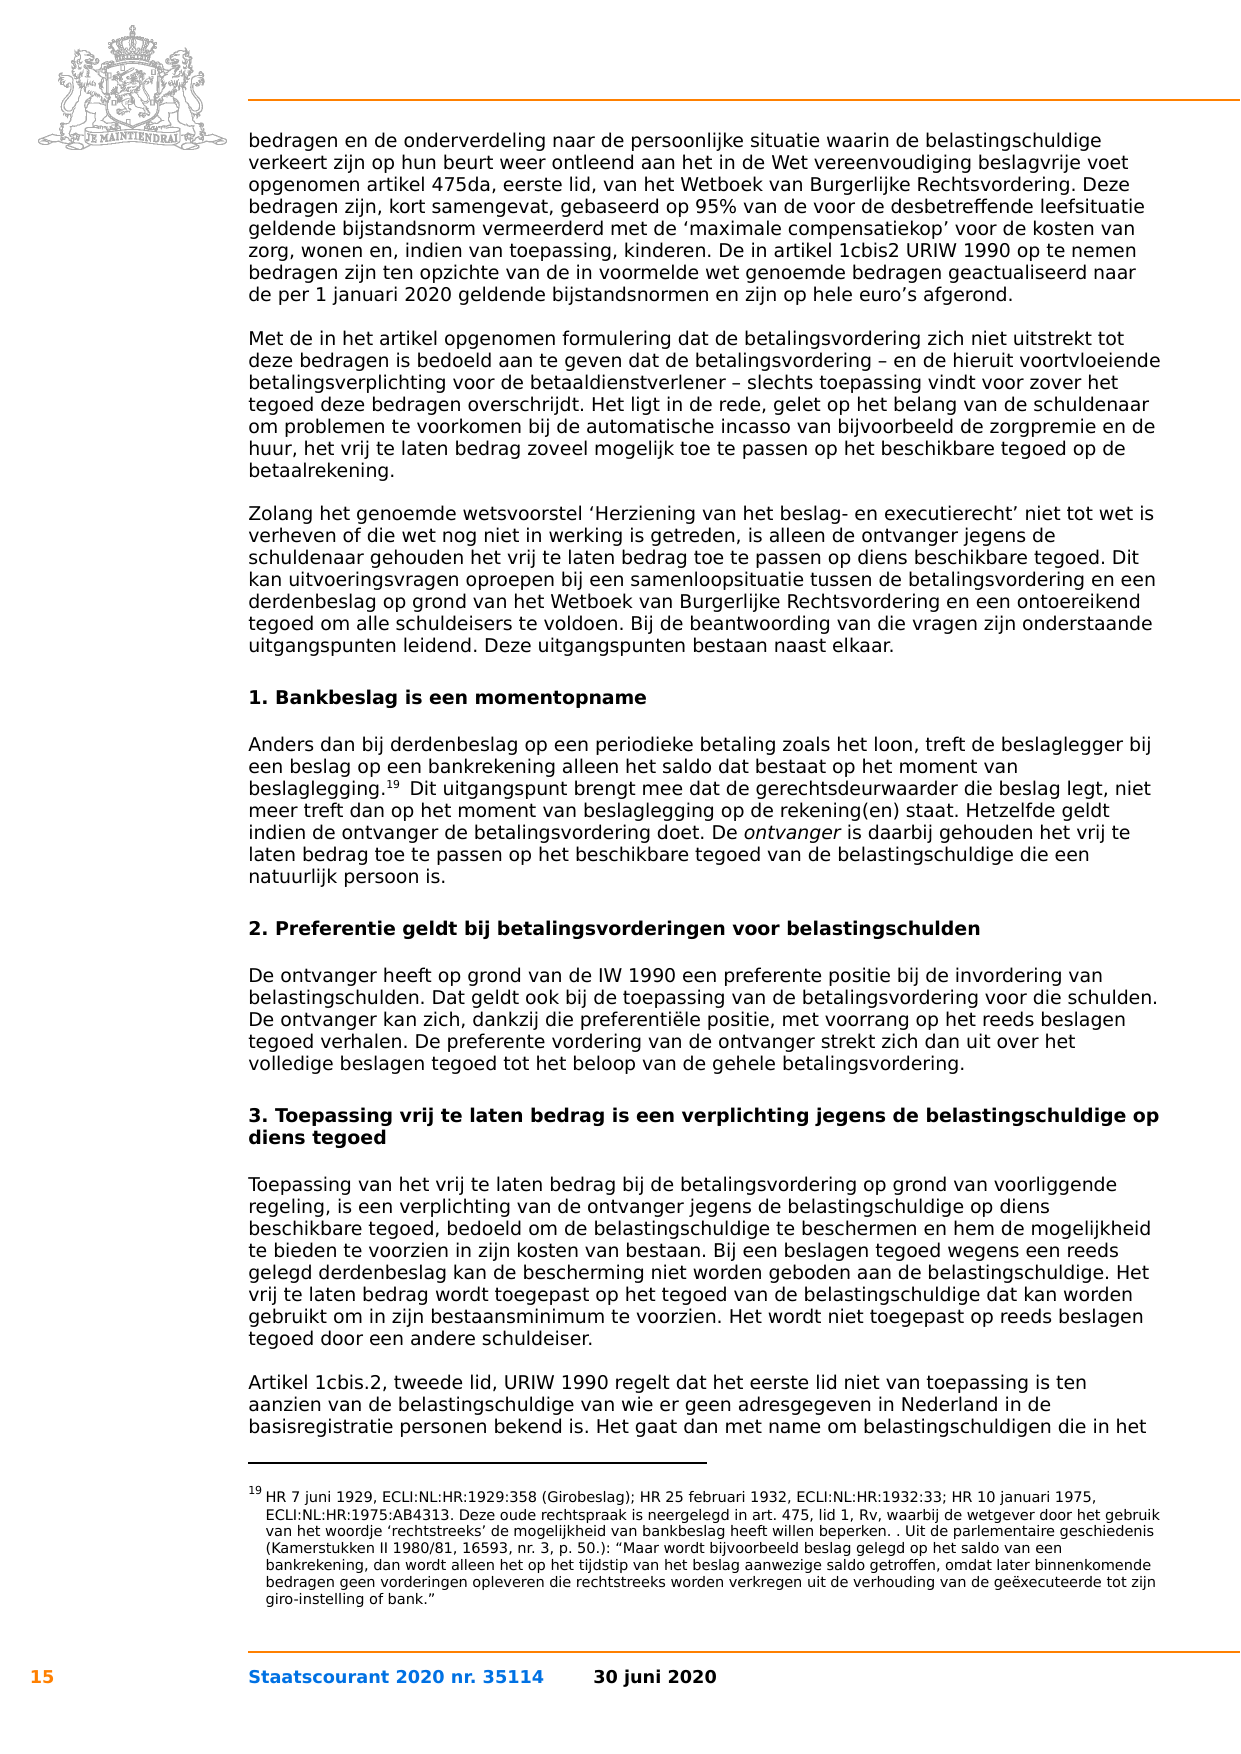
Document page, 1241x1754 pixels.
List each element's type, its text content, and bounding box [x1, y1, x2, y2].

text HR 7 juni 1929, ECLI:NL:HR:1929:358 (Girobeslag); HR 25 februari 1932, ECLI:NL:HR:1932:33; HR 10 januari 1975, ECLI:NL:HR:1975:AB4313. Deze oude rechtspraak is neergelegd in art. 475, lid 1, Rv, waarbij de wetgever door het gebruik van het woordje ‘rechtstreeks’ de mogelijkheid van bankbeslag heeft willen beperken. . Uit de parlementaire geschiedenis (Kamerstukken II 1980/81, 16593, nr. 3, p. 50.): “Maar wordt bijvoorbeeld beslag gelegd op het saldo van een bankrekening, dan wordt alleen het op het tijdstip van het beslag aanwezige saldo getroffen, omdat later binnenkomende bedragen geen vorderingen opleveren die rechtstreeks worden verkregen uit de verhouding van de geëxecuteerde tot zijn giro-instelling of bank.” [248, 1484, 1163, 1608]
subtitle 3. Toepassing vrij te laten bedrag is een verplichting jegens de belastingschuldige op diens tegoed [248, 1105, 1163, 1149]
text Anders dan bij derdenbeslag op een periodieke betaling zoals het loon, treft de beslaglegger bij een beslag op een bankrekening alleen het saldo dat bestaat op het moment van beslaglegging. Dit uitgangspunt brengt mee dat de gerechtsdeurwaarder die beslag legt, niet meer treft dan op het moment van beslaglegging op de rekening(en) staat. Hetzelfde geldt indien de ontvanger de betalingsvordering doet. De ontvanger is daarbij gehouden het vrij te laten bedrag toe te passen op het beschikbare tegoed van de belastingschuldige die een natuurlijk persoon is. [248, 734, 1163, 888]
text Toepassing van het vrij te laten bedrag bij de betalingsvordering op grond van voorliggende regeling, is een verplichting van de ontvanger jegens de belastingschuldige op diens beschikbare tegoed, bedoeld om de belastingschuldige te beschermen en hem de mogelijkheid te bieden te voorzien in zijn kosten van bestaan. Bij een beslagen tegoed wegens een reeds gelegd derdenbeslag kan de bescherming niet worden geboden aan de belastingschuldige. Het vrij te laten bedrag wordt toegepast op het tegoed van de belastingschuldige dat kan worden gebruikt om in zijn bestaansminimum te voorzien. Het wordt niet toegepast op reeds beslagen tegoed door een andere schuldeiser. [248, 1174, 1163, 1350]
text Met de in het artikel opgenomen formulering dat de betalingsvordering zich niet uitstrekt tot deze bedragen is bedoeld aan te geven dat de betalingsvordering – en de hieruit voortvloeiende betalingsverplichting voor de betaaldienstverlener – slechts toepassing vindt voor zover het tegoed deze bedragen overschrijdt. Het ligt in de rede, gelet op het belang van de schuldenaar om problemen te voorkomen bij de automatische incasso van bijvoorbeeld de zorgpremie en de huur, het vrij te laten bedrag zoveel mogelijk toe te passen op het beschikbare tegoed op de betaalrekening. [248, 328, 1163, 481]
subtitle 1. Bankbeslag is een momentopname [248, 687, 1163, 709]
picture [38, 25, 227, 150]
text Artikel 1cbis.2, tweede lid, URIW 1990 regelt dat het eerste lid niet van toepassing is ten aanzien van de belastingschuldige van wie er geen adresgegeven in Nederland in de basisregistratie personen bekend is. Het gaat dan met name om belastingschuldigen die in het [248, 1372, 1163, 1437]
text De ontvanger heeft op grond van de IW 1990 een preferente positie bij de invordering van belastingschulden. Dat geldt ook bij de toepassing van de betalingsvordering voor die schulden. De ontvanger kan zich, dankzij die preferentiële positie, met voorrang op het reeds beslagen tegoed verhalen. De preferente vordering van de ontvanger strekt zich dan uit over het volledige beslagen tegoed tot het beloop van de gehele betalingsvordering. [248, 965, 1163, 1075]
text bedragen en de onderverdeling naar de persoonlijke situatie waarin de belastingschuldige verkeert zijn op hun beurt weer ontleend aan het in de Wet vereenvoudiging beslagvrije voet opgenomen artikel 475da, eerste lid, van het Wetboek van Burgerlijke Rechtsvordering. Deze bedragen zijn, kort samengevat, gebaseerd op 95% van de voor de desbetreffende leefsituatie geldende bijstandsnorm vermeerderd met de ‘maximale compensatiekop’ voor de kosten van zorg, wonen en, indien van toepassing, kinderen. De in artikel 1cbis2 URIW 1990 op te nemen bedragen zijn ten opzichte van de in voormelde wet genoemde bedragen geactualiseerd naar de per 1 januari 2020 geldende bijstandsnormen en zijn op hele euro’s afgerond. [248, 130, 1163, 306]
subtitle 2. Preferentie geldt bij betalingsvorderingen voor belastingschulden [248, 918, 1163, 940]
text Zolang het genoemde wetsvoorstel ‘Herziening van het beslag- en executierecht’ niet tot wet is verheven of die wet nog niet in werking is getreden, is alleen de ontvanger jegens de schuldenaar gehouden het vrij te laten bedrag toe te passen op diens beschikbare tegoed. Dit kan uitvoeringsvragen oproepen bij een samenloopsituatie tussen de betalingsvordering en een derdenbeslag op grond van het Wetboek van Burgerlijke Rechtsvordering en een ontoereikend tegoed om alle schuldeisers te voldoen. Bij de beantwoording van die vragen zijn onderstaande uitgangspunten leidend. Deze uitgangspunten bestaan naast elkaar. [248, 503, 1163, 657]
